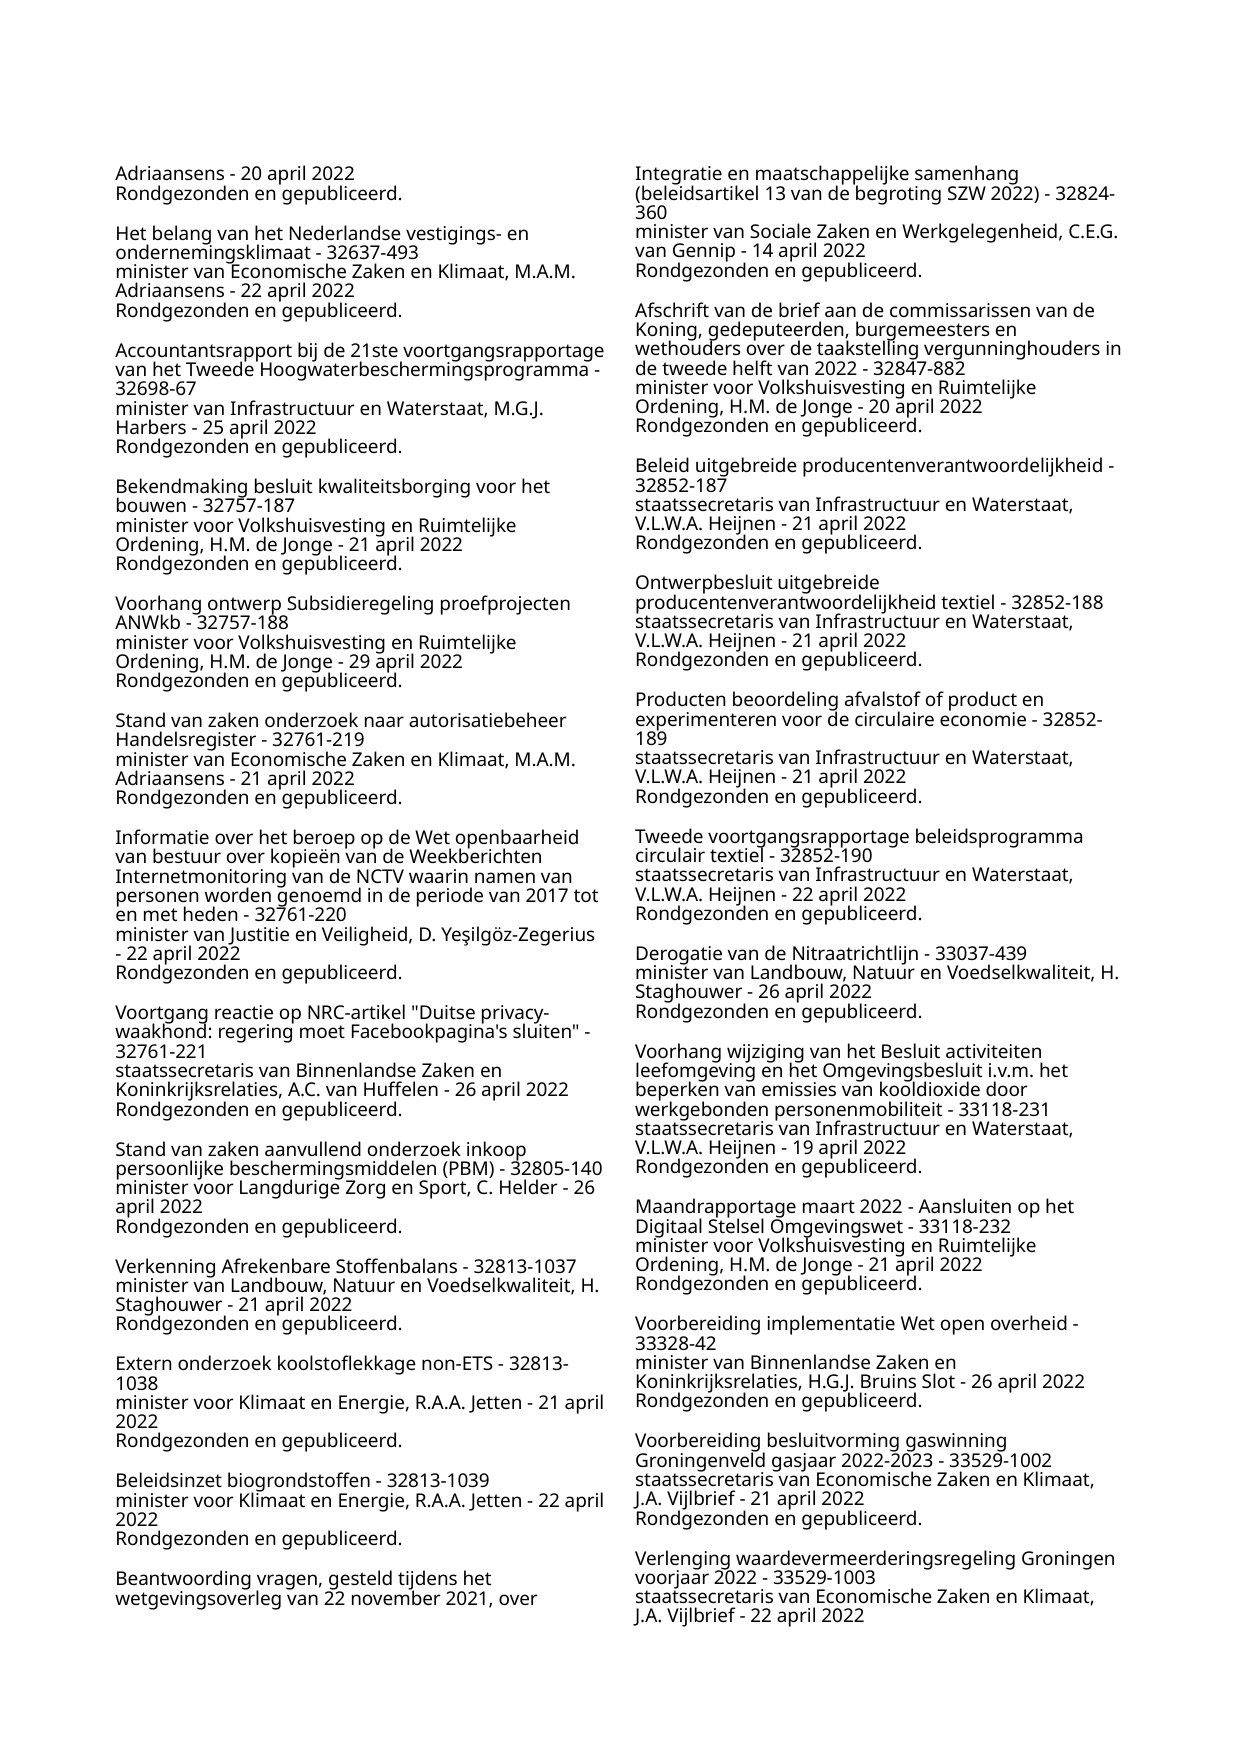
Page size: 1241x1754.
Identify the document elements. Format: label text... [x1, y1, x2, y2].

text Rondgezonden en gepubliceerd. [115, 1315, 605, 1335]
text minister van Landbouw, Natuur en Voedselkwaliteit, H. Staghouwer - 21 april 2022 [115, 1277, 605, 1315]
text Producten beoordeling afvalstof of product en experimenteren voor de circulaire economie - 32852-189 [635, 691, 1125, 749]
text staatssecretaris van Infrastructuur en Waterstaat, V.L.W.A. Heijnen - 19 april 2022 [635, 1120, 1125, 1158]
text minister voor Volkshuisvesting en Ruimtelijke Ordening, H.M. de Jonge - 21 april 2022 [115, 517, 605, 555]
text Tweede voortgangsrapportage beleidsprogramma circulair textiel - 32852-190 [635, 828, 1125, 866]
text Rondgezonden en gepubliceerd. [115, 1218, 605, 1237]
text Rondgezonden en gepubliceerd. [635, 651, 1125, 671]
text Derogatie van de Nitraatrichtlijn - 33037-439 [635, 945, 1125, 964]
text Rondgezonden en gepubliceerd. [115, 184, 605, 204]
text minister van Sociale Zaken en Werkgelegenheid, C.E.G. van Gennip - 14 april 2022 [635, 223, 1125, 262]
text Voorhang wijziging van het Besluit activiteiten leefomgeving en het Omgevingsbesluit i.v.m. het beperken van emissies van kooldioxide door werkgebonden personenmobiliteit - 33118-231 [635, 1043, 1125, 1120]
text staatssecretaris van Economische Zaken en Klimaat, J.A. Vijlbrief - 22 april 2022 [635, 1588, 1125, 1627]
text staatssecretaris van Infrastructuur en Waterstaat, V.L.W.A. Heijnen - 21 april 2022 [635, 613, 1125, 651]
text Rondgezonden en gepubliceerd. [635, 534, 1125, 554]
text Accountantsrapport bij de 21ste voortgangsrapportage van het Tweede Hoogwaterbeschermingsprogramma - 32698-67 [115, 342, 605, 399]
text Informatie over het beroep op de Wet openbaarheid van bestuur over kopieën van de Weekberichten Internetmonitoring van de NCTV waarin namen van personen worden genoemd in de periode van 2017 tot en met heden - 32761-220 [115, 829, 605, 926]
text minister van Landbouw, Natuur en Voedselkwaliteit, H. Staghouwer - 26 april 2022 [635, 964, 1125, 1003]
text minister voor Klimaat en Energie, R.A.A. Jetten - 22 april 2022 [115, 1492, 605, 1530]
text staatssecretaris van Infrastructuur en Waterstaat, V.L.W.A. Heijnen - 21 april 2022 [635, 749, 1125, 788]
text Afschrift van de brief aan de commissarissen van de Koning, gedeputeerden, burgemeesters en wethouders over de taakstelling vergunninghouders in de tweede helft van 2022 - 32847-882 [635, 302, 1125, 379]
text minister voor Volkshuisvesting en Ruimtelijke Ordening, H.M. de Jonge - 20 april 2022 [635, 379, 1125, 417]
text minister van Economische Zaken en Klimaat, M.A.M. Adriaansens - 21 april 2022 [115, 751, 605, 789]
text staatssecretaris van Infrastructuur en Waterstaat, V.L.W.A. Heijnen - 22 april 2022 [635, 866, 1125, 905]
text Voorbereiding besluitvorming gaswinning Groningenveld gasjaar 2022-2023 - 33529-1002 [635, 1432, 1125, 1471]
text minister voor Klimaat en Energie, R.A.A. Jetten - 21 april 2022 [115, 1394, 605, 1432]
text Rondgezonden en gepubliceerd. [635, 262, 1125, 281]
text Rondgezonden en gepubliceerd. [115, 789, 605, 808]
text Rondgezonden en gepubliceerd. [115, 302, 605, 321]
text Ontwerpbesluit uitgebreide producentenverantwoordelijkheid textiel - 32852-188 [635, 574, 1125, 613]
text Rondgezonden en gepubliceerd. [635, 1392, 1125, 1412]
text Extern onderzoek koolstoflekkage non-ETS - 32813-1038 [115, 1355, 605, 1394]
text Rondgezonden en gepubliceerd. [115, 1101, 605, 1120]
text Beleidsinzet biogrondstoffen - 32813-1039 [115, 1472, 605, 1492]
text minister van Economische Zaken en Klimaat, M.A.M. Adriaansens - 22 april 2022 [115, 263, 605, 302]
text Voortgang reactie op NRC-artikel "Duitse privacy-waakhond: regering moet Facebookpagina's sluiten" - 32761-221 [115, 1004, 605, 1062]
text Rondgezonden en gepubliceerd. [635, 905, 1125, 924]
text Rondgezonden en gepubliceerd. [635, 417, 1125, 437]
text minister voor Volkshuisvesting en Ruimtelijke Ordening, H.M. de Jonge - 29 april 2022 [115, 634, 605, 672]
text Rondgezonden en gepubliceerd. [635, 1003, 1125, 1022]
text Rondgezonden en gepubliceerd. [635, 1275, 1125, 1295]
text Rondgezonden en gepubliceerd. [635, 788, 1125, 807]
text Rondgezonden en gepubliceerd. [115, 1432, 605, 1452]
text Rondgezonden en gepubliceerd. [635, 1158, 1125, 1178]
text Maandrapportage maart 2022 - Aansluiten op het Digitaal Stelsel Omgevingswet - 33118-232 [635, 1198, 1125, 1237]
text Beleid uitgebreide producentenverantwoordelijkheid - 32852-187 [635, 457, 1125, 496]
text Adriaansens - 20 april 2022 [115, 165, 605, 184]
text Verlenging waardevermeerderingsregeling Groningen voorjaar 2022 - 33529-1003 [635, 1549, 1125, 1588]
text Rondgezonden en gepubliceerd. [115, 555, 605, 574]
text minister van Binnenlandse Zaken en Koninkrijksrelaties, H.G.J. Bruins Slot - 26 april 2022 [635, 1354, 1125, 1392]
text Stand van zaken aanvullend onderzoek inkoop persoonlijke beschermingsmiddelen (PBM) - 32805-140 [115, 1141, 605, 1179]
text Voorbereiding implementatie Wet open overheid - 33328-42 [635, 1315, 1125, 1354]
text staatssecretaris van Infrastructuur en Waterstaat, V.L.W.A. Heijnen - 21 april 2022 [635, 496, 1125, 534]
text Stand van zaken onderzoek naar autorisatiebeheer Handelsregister - 32761-219 [115, 712, 605, 751]
text minister voor Langdurige Zorg en Sport, C. Helder - 26 april 2022 [115, 1179, 605, 1218]
text Beantwoording vragen, gesteld tijdens het wetgevingsoverleg van 22 november 2021, over [115, 1570, 605, 1609]
text staatssecretaris van Economische Zaken en Klimaat, J.A. Vijlbrief - 21 april 2022 [635, 1471, 1125, 1509]
text Integratie en maatschappelijke samenhang (beleidsartikel 13 van de begroting SZW 2022) - 32824-360 [635, 165, 1125, 223]
text Bekendmaking besluit kwaliteitsborging voor het bouwen - 32757-187 [115, 478, 605, 517]
text Verkenning Afrekenbare Stoffenbalans - 32813-1037 [115, 1258, 605, 1277]
text Rondgezonden en gepubliceerd. [635, 1509, 1125, 1529]
text Rondgezonden en gepubliceerd. [115, 672, 605, 691]
text Voorhang ontwerp Subsidieregeling proefprojecten ANWkb - 32757-188 [115, 595, 605, 634]
text Rondgezonden en gepubliceerd. [115, 438, 605, 457]
text staatssecretaris van Binnenlandse Zaken en Koninkrijksrelaties, A.C. van Huffelen - 26 april 2022 [115, 1062, 605, 1101]
text Rondgezonden en gepubliceerd. [115, 964, 605, 983]
text minister van Infrastructuur en Waterstaat, M.G.J. Harbers - 25 april 2022 [115, 399, 605, 438]
text Het belang van het Nederlandse vestigings- en ondernemingsklimaat - 32637-493 [115, 224, 605, 263]
text minister voor Volkshuisvesting en Ruimtelijke Ordening, H.M. de Jonge - 21 april 2022 [635, 1237, 1125, 1275]
text minister van Justitie en Veiligheid, D. Yeşilgöz-Zegerius - 22 april 2022 [115, 926, 605, 964]
text Rondgezonden en gepubliceerd. [115, 1530, 605, 1549]
